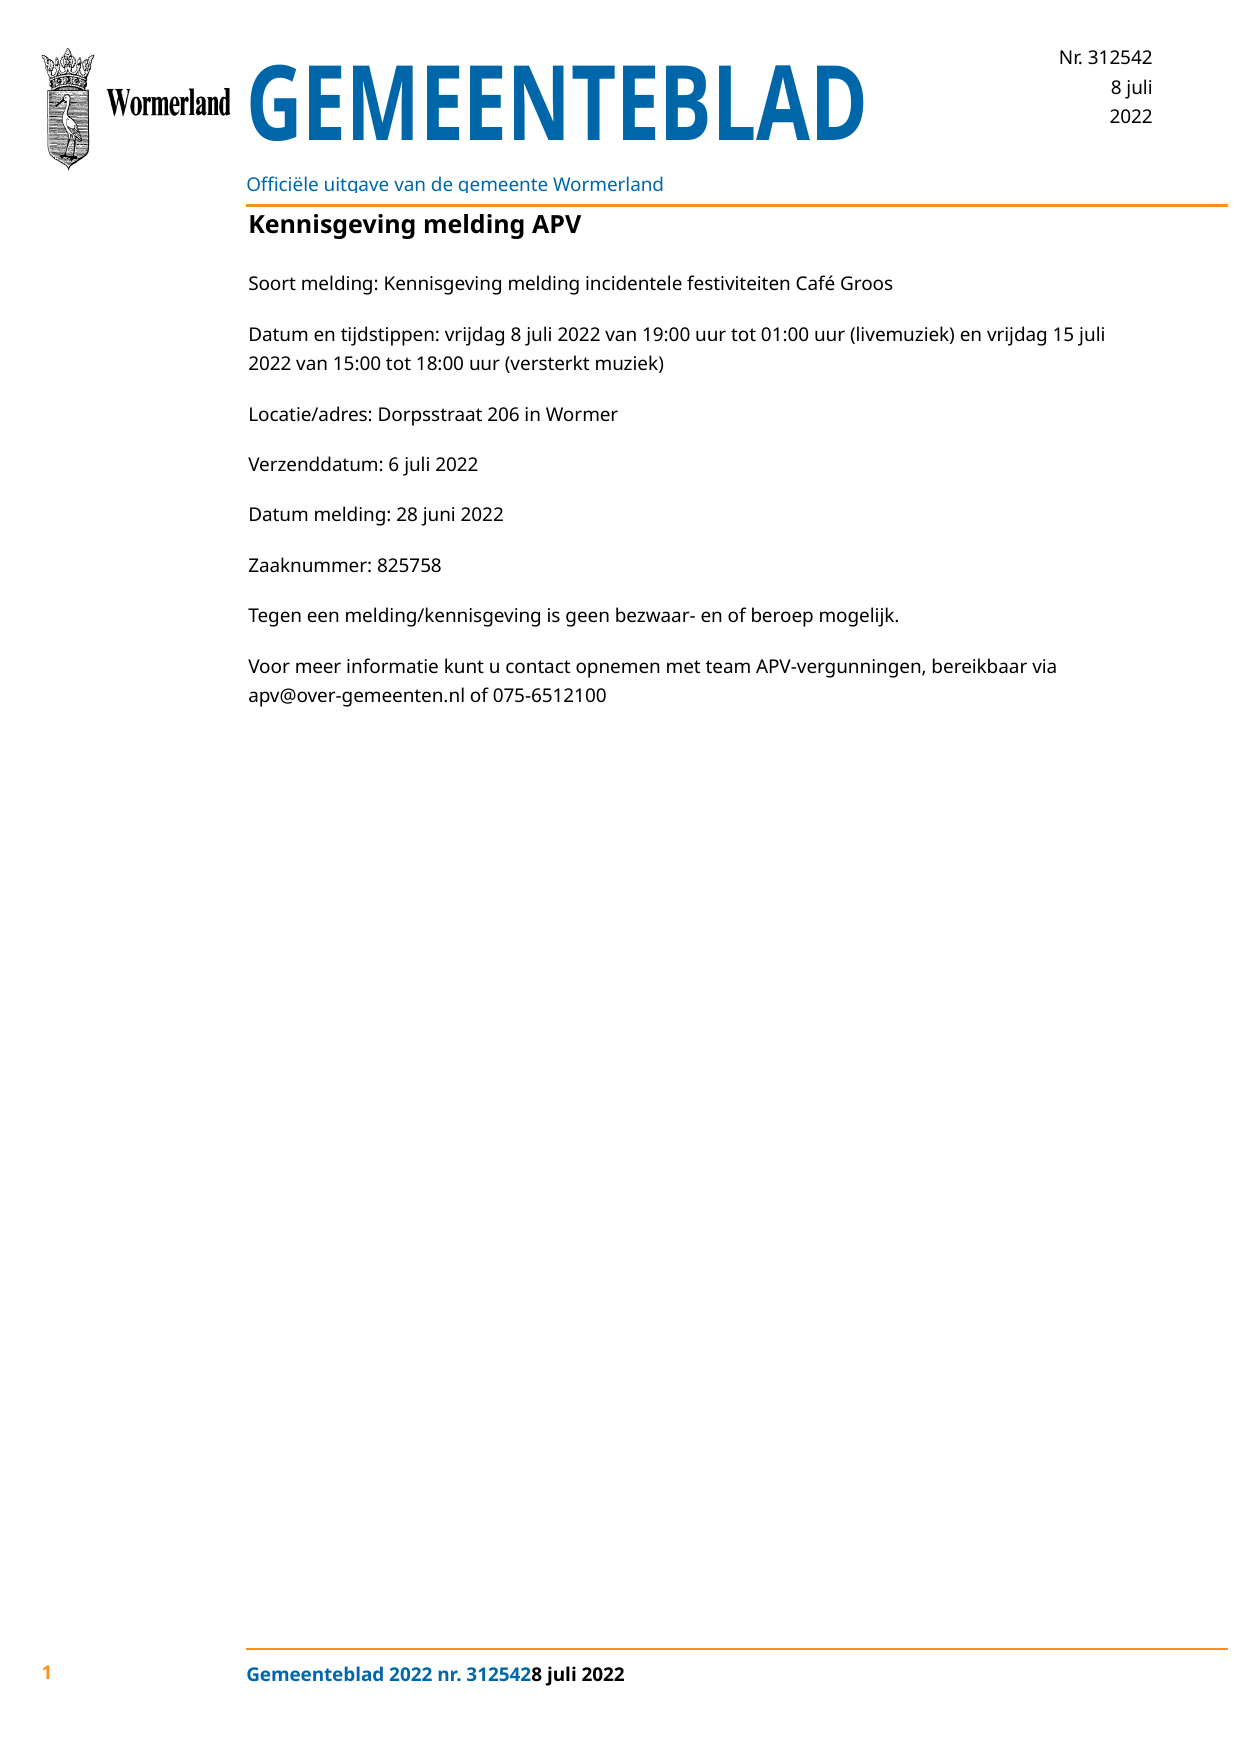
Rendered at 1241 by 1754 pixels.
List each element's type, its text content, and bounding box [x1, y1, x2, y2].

text Datum melding: 28 juni 2022 [248, 502, 1152, 527]
text Verzenddatum: 6 juli 2022 [248, 451, 1152, 477]
text Zaaknummer: 825758 [248, 552, 1152, 578]
text Tegen een melding/kennisgeving is geen bezwaar- en of beroep mogelijk. [248, 602, 1152, 628]
text Voor meer informatie kunt u contact opnemen met team APV-vergunningen, bereikbaar via apv@over-gemeenten.nl of 075-6512100 [248, 653, 1152, 708]
text Datum en tijdstippen: vrijdag 8 juli 2022 van 19:00 uur tot 01:00 uur (livemuziek) en vrijdag 15 juli 2022 van 15:00 tot 18:00 uur (versterkt muziek) [248, 321, 1152, 376]
text Locatie/adres: Dorpsstraat 206 in Wormer [248, 401, 1152, 426]
text Soort melding: Kennisgeving melding incidentele festiviteiten Café Groos [248, 270, 1152, 296]
text Kennisgeving melding APV [248, 207, 1152, 241]
picture [41, 47, 231, 172]
